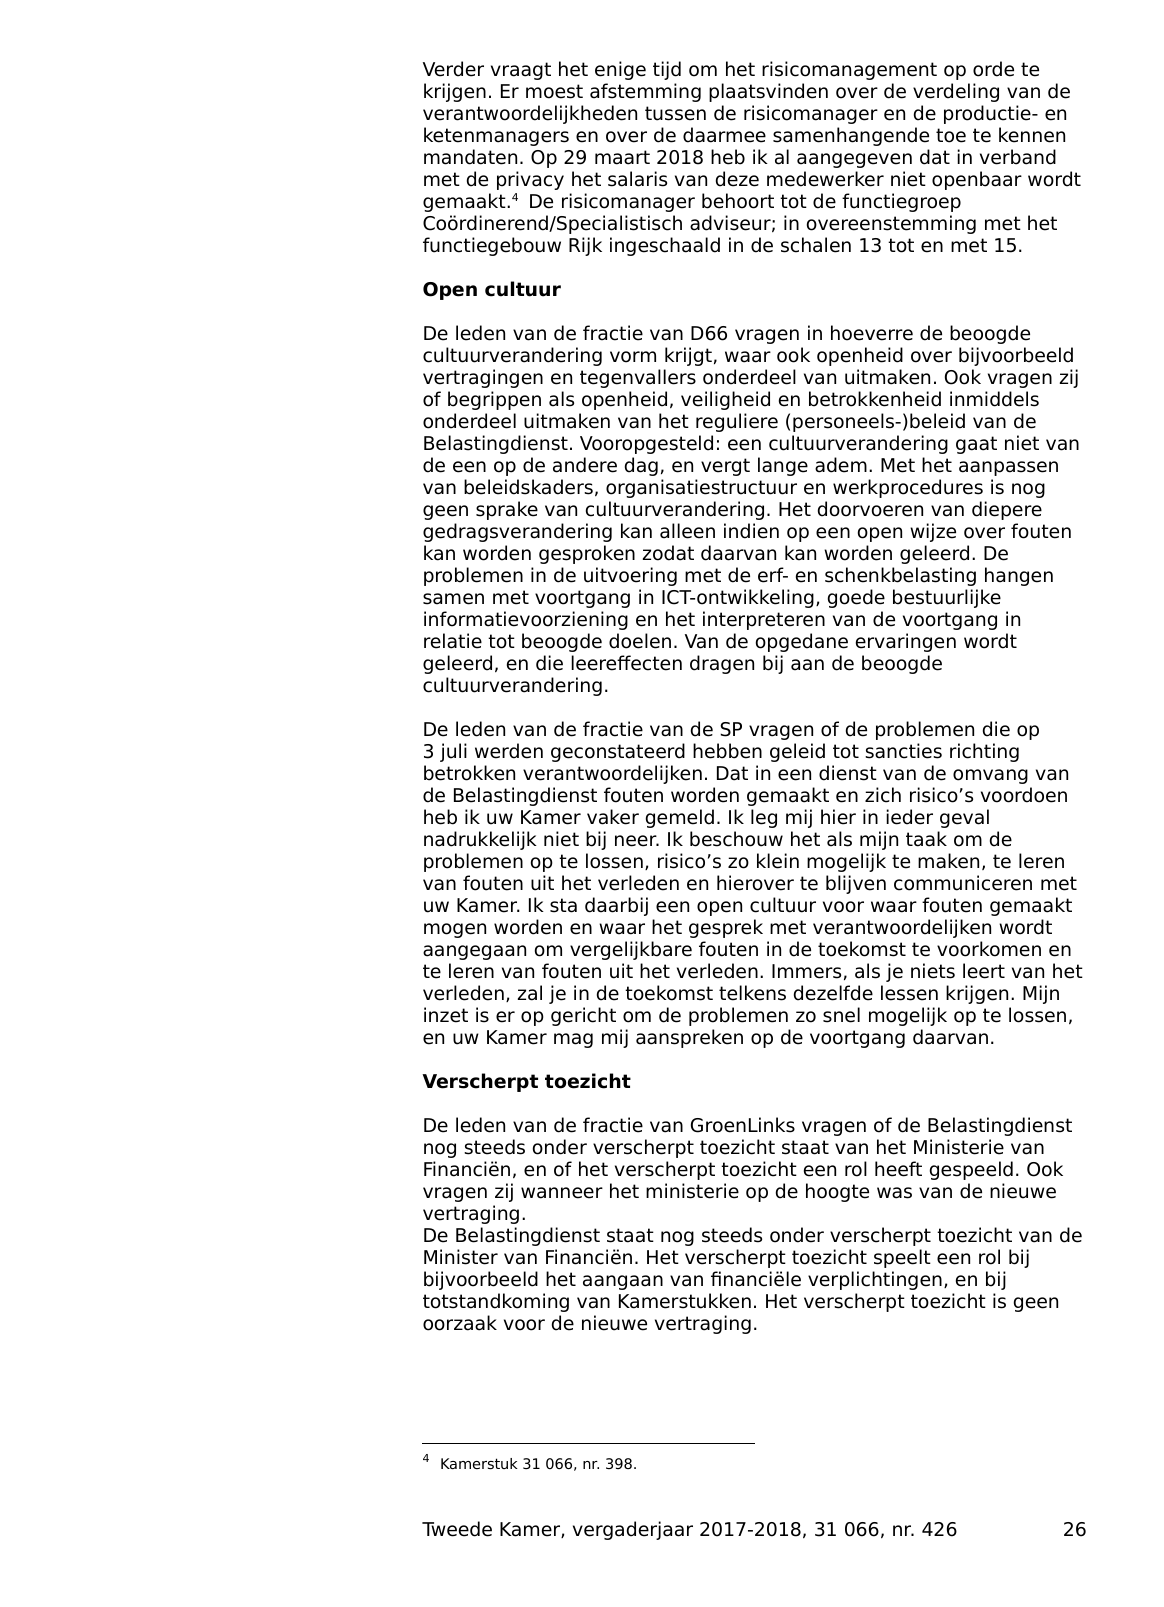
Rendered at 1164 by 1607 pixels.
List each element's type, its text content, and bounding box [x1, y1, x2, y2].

text Verder vraagt het enige tijd om het risicomanagement op orde te krijgen. Er moest afstemming plaatsvinden over de verdeling van de verantwoordelijkheden tussen de risicomanager en de productie- en ketenmanagers en over de daarmee samenhangende toe te kennen mandaten. Op 29 maart 2018 heb ik al aangegeven dat in verband met de privacy het salaris van deze medewerker niet openbaar wordt gemaakt. De risicomanager behoort tot de functiegroep Coördinerend/Specialistisch adviseur; in overeenstemming met het functiegebouw Rijk ingeschaald in de schalen 13 tot en met 15. [422, 59, 1087, 257]
text De Belastingdienst staat nog steeds onder verscherpt toezicht van de Minister van Financiën. Het verscherpt toezicht speelt een rol bij bijvoorbeeld het aangaan van financiële verplichtingen, en bij totstandkoming van Kamerstukken. Het verscherpt toezicht is geen oorzaak voor de nieuwe vertraging. [422, 1225, 1087, 1335]
text De leden van de fractie van GroenLinks vragen of de Belastingdienst nog steeds onder verscherpt toezicht staat van het Ministerie van Financiën, en of het verscherpt toezicht een rol heeft gespeeld. Ook vragen zij wanneer het ministerie op de hoogte was van de nieuwe vertraging. [422, 1115, 1087, 1225]
subtitle Verscherpt toezicht [422, 1071, 1087, 1093]
text De leden van de fractie van de SP vragen of de problemen die op 3 juli werden geconstateerd hebben geleid tot sancties richting betrokken verantwoordelijken. Dat in een dienst van de omvang van de Belastingdienst fouten worden gemaakt en zich risico’s voordoen heb ik uw Kamer vaker gemeld. Ik leg mij hier in ieder geval nadrukkelijk niet bij neer. Ik beschouw het als mijn taak om de problemen op te lossen, risico’s zo klein mogelijk te maken, te leren van fouten uit het verleden en hierover te blijven communiceren met uw Kamer. Ik sta daarbij een open cultuur voor waar fouten gemaakt mogen worden en waar het gesprek met verantwoordelijken wordt aangegaan om vergelijkbare fouten in de toekomst te voorkomen en te leren van fouten uit het verleden. Immers, als je niets leert van het verleden, zal je in de toekomst telkens dezelfde lessen krijgen. Mijn inzet is er op gericht om de problemen zo snel mogelijk op te lossen, en uw Kamer mag mij aanspreken op de voortgang daarvan. [422, 719, 1087, 1049]
text Kamerstuk 31 066, nr. 398. [422, 1452, 1087, 1474]
text De leden van de fractie van D66 vragen in hoeverre de beoogde cultuurverandering vorm krijgt, waar ook openheid over bijvoorbeeld vertragingen en tegenvallers onderdeel van uitmaken. Ook vragen zij of begrippen als openheid, veiligheid en betrokkenheid inmiddels onderdeel uitmaken van het reguliere (personeels-)beleid van de Belastingdienst. Vooropgesteld: een cultuurverandering gaat niet van de een op de andere dag, en vergt lange adem. Met het aanpassen van beleidskaders, organisatiestructuur en werkprocedures is nog geen sprake van cultuurverandering. Het doorvoeren van diepere gedragsverandering kan alleen indien op een open wijze over fouten kan worden gesproken zodat daarvan kan worden geleerd. De problemen in de uitvoering met de erf- en schenkbelasting hangen samen met voortgang in ICT-ontwikkeling, goede bestuurlijke informatievoorziening en het interpreteren van de voortgang in relatie tot beoogde doelen. Van de opgedane ervaringen wordt geleerd, en die leereffecten dragen bij aan de beoogde cultuurverandering. [422, 323, 1087, 697]
subtitle Open cultuur [422, 279, 1087, 301]
